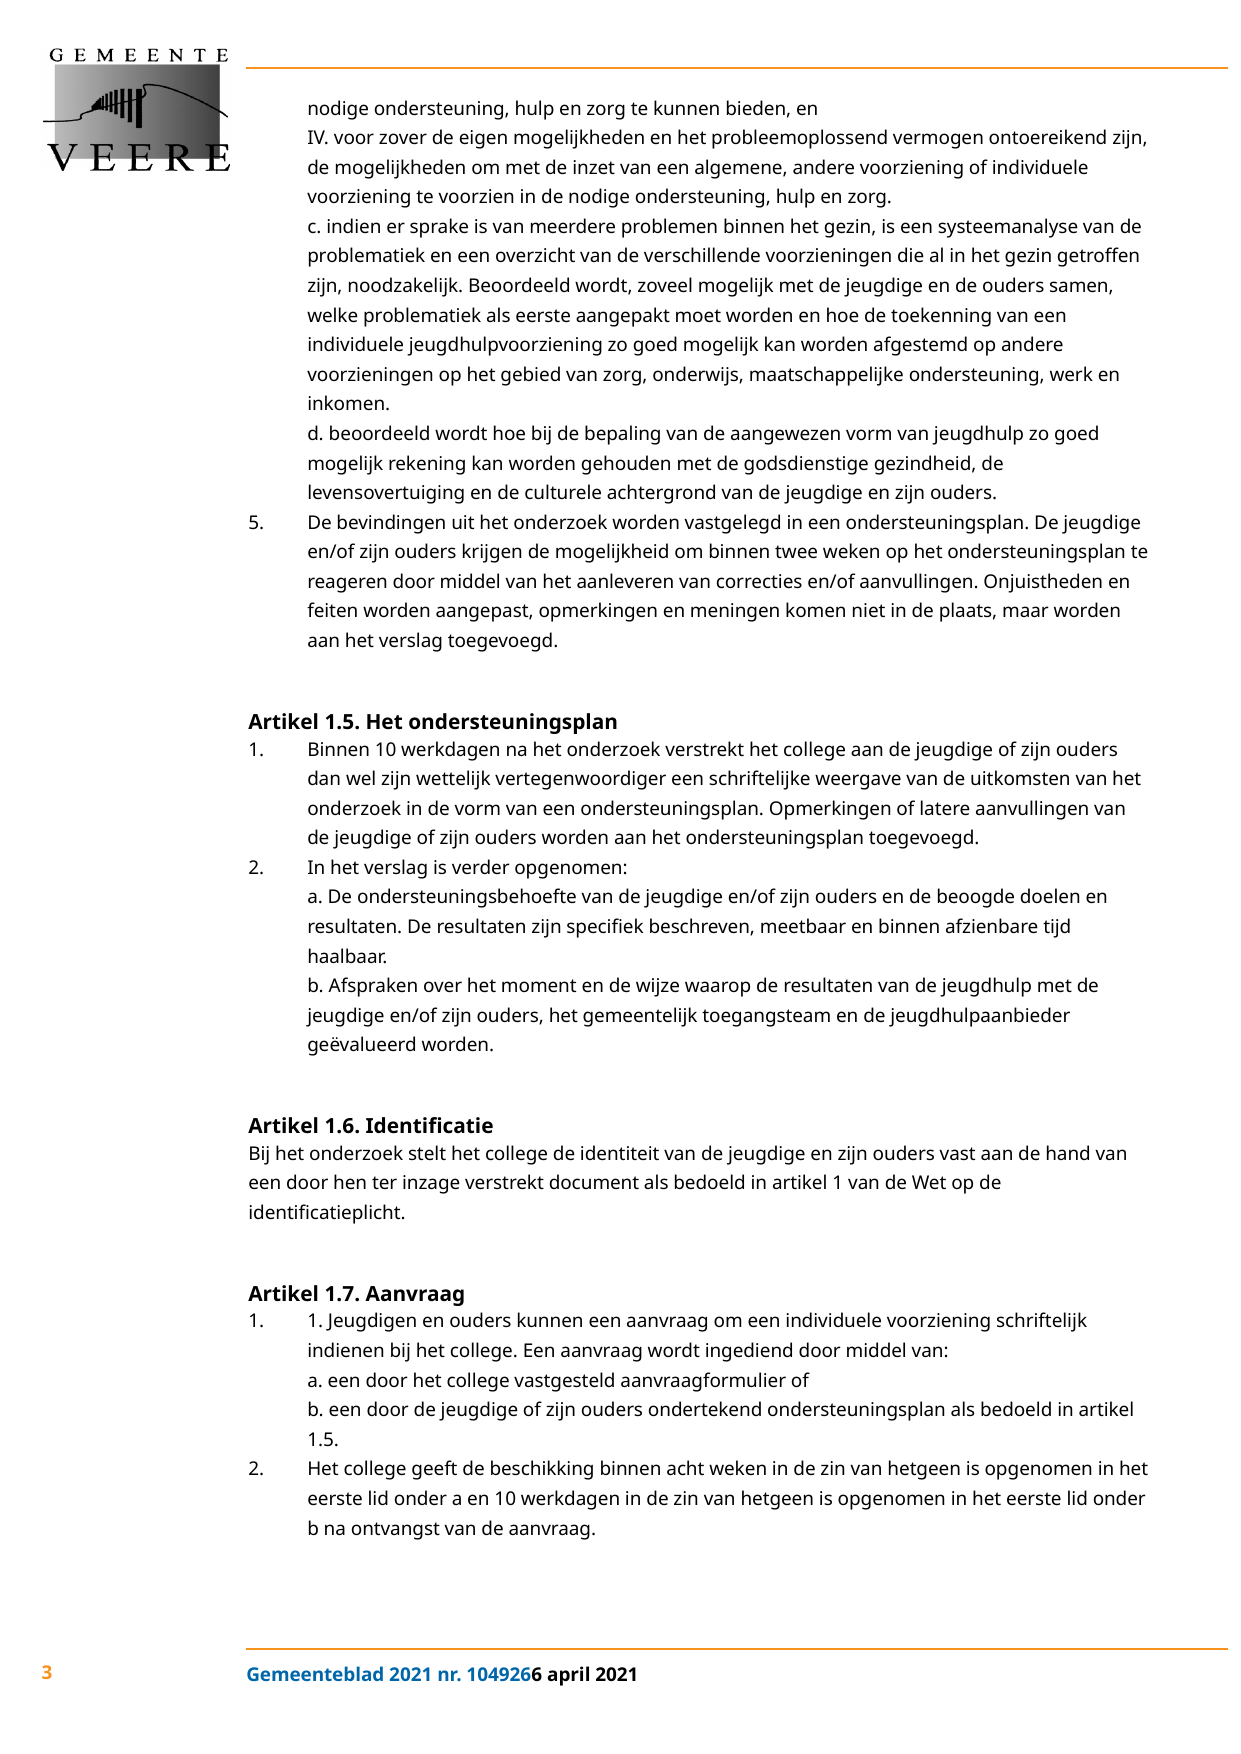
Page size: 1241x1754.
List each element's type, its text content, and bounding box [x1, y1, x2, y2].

text Artikel 1.7. Aanvraag [248, 1279, 1152, 1308]
list a. De ondersteuningsbehoefte van de jeugdige en/of zijn ouders en de beoogde doelen en resultaten. De resultaten zijn specifiek beschreven, meetbaar en binnen afzienbare tijd haalbaar. [248, 884, 1152, 968]
list a. een door het college vastgesteld aanvraagformulier of [248, 1367, 1152, 1392]
text Artikel 1.5. Het ondersteuningsplan [248, 707, 1152, 736]
list nodige ondersteuning, hulp en zorg te kunnen bieden, en [248, 95, 1152, 121]
text Artikel 1.6. Identificatie [248, 1112, 1152, 1140]
list In het verslag is verder opgenomen: [248, 854, 1152, 880]
list Het college geeft de beschikking binnen acht weken in de zin van hetgeen is opgenomen in het eerste lid onder a en 10 werkdagen in de zin van hetgeen is opgenomen in het eerste lid onder b na ontvangst van de aanvraag. [248, 1456, 1152, 1540]
list Binnen 10 werkdagen na het onderzoek verstrekt het college aan de jeugdige of zijn ouders dan wel zijn wettelijk vertegenwoordiger een schriftelijke weergave van de uitkomsten van het onderzoek in de vorm van een ondersteuningsplan. Opmerkingen of latere aanvullingen van de jeugdige of zijn ouders worden aan het ondersteuningsplan toegevoegd. [248, 736, 1152, 850]
picture [41, 47, 231, 172]
list IV. voor zover de eigen mogelijkheden en het probleemoplossend vermogen ontoereikend zijn, de mogelijkheden om met de inzet van een algemene, andere voorziening of individuele voorziening te voorzien in de nodige ondersteuning, hulp en zorg. [248, 124, 1152, 209]
list d. beoordeeld wordt hoe bij de bepaling van de aangewezen vorm van jeugdhulp zo goed mogelijk rekening kan worden gehouden met de godsdienstige gezindheid, de levensovertuiging en de culturele achtergrond van de jeugdige en zijn ouders. [248, 420, 1152, 505]
list c. indien er sprake is van meerdere problemen binnen het gezin, is een systeemanalyse van de problematiek en een overzicht van de verschillende voorzieningen die al in het gezin getroffen zijn, noodzakelijk. Beoordeeld wordt, zoveel mogelijk met de jeugdige en de ouders samen, welke problematiek als eerste aangepakt moet worden en hoe de toekenning van een individuele jeugdhulpvoorziening zo goed mogelijk kan worden afgestemd op andere voorzieningen op het gebied van zorg, onderwijs, maatschappelijke ondersteuning, werk en inkomen. [248, 213, 1152, 416]
text Bij het onderzoek stelt het college de identiteit van de jeugdige en zijn ouders vast aan de hand van een door hen ter inzage verstrekt document als bedoeld in artikel 1 van de Wet op de identificatieplicht. [248, 1140, 1152, 1225]
list De bevindingen uit het onderzoek worden vastgelegd in een ondersteuningsplan. De jeugdige en/of zijn ouders krijgen de mogelijkheid om binnen twee weken op het ondersteuningsplan te reageren door middel van het aanleveren van correcties en/of aanvullingen. Onjuistheden en feiten worden aangepast, opmerkingen en meningen komen niet in de plaats, maar worden aan het verslag toegevoegd. [248, 509, 1152, 653]
list b. Afspraken over het moment en de wijze waarop de resultaten van de jeugdhulp met de jeugdige en/of zijn ouders, het gemeentelijk toegangsteam en de jeugdhulpaanbieder geëvalueerd worden. [248, 972, 1152, 1057]
list b. een door de jeugdige of zijn ouders ondertekend ondersteuningsplan als bedoeld in artikel 1.5. [248, 1396, 1152, 1452]
list 1. Jeugdigen en ouders kunnen een aanvraag om een individuele voorziening schriftelijk indienen bij het college. Een aanvraag wordt ingediend door middel van: [248, 1308, 1152, 1363]
